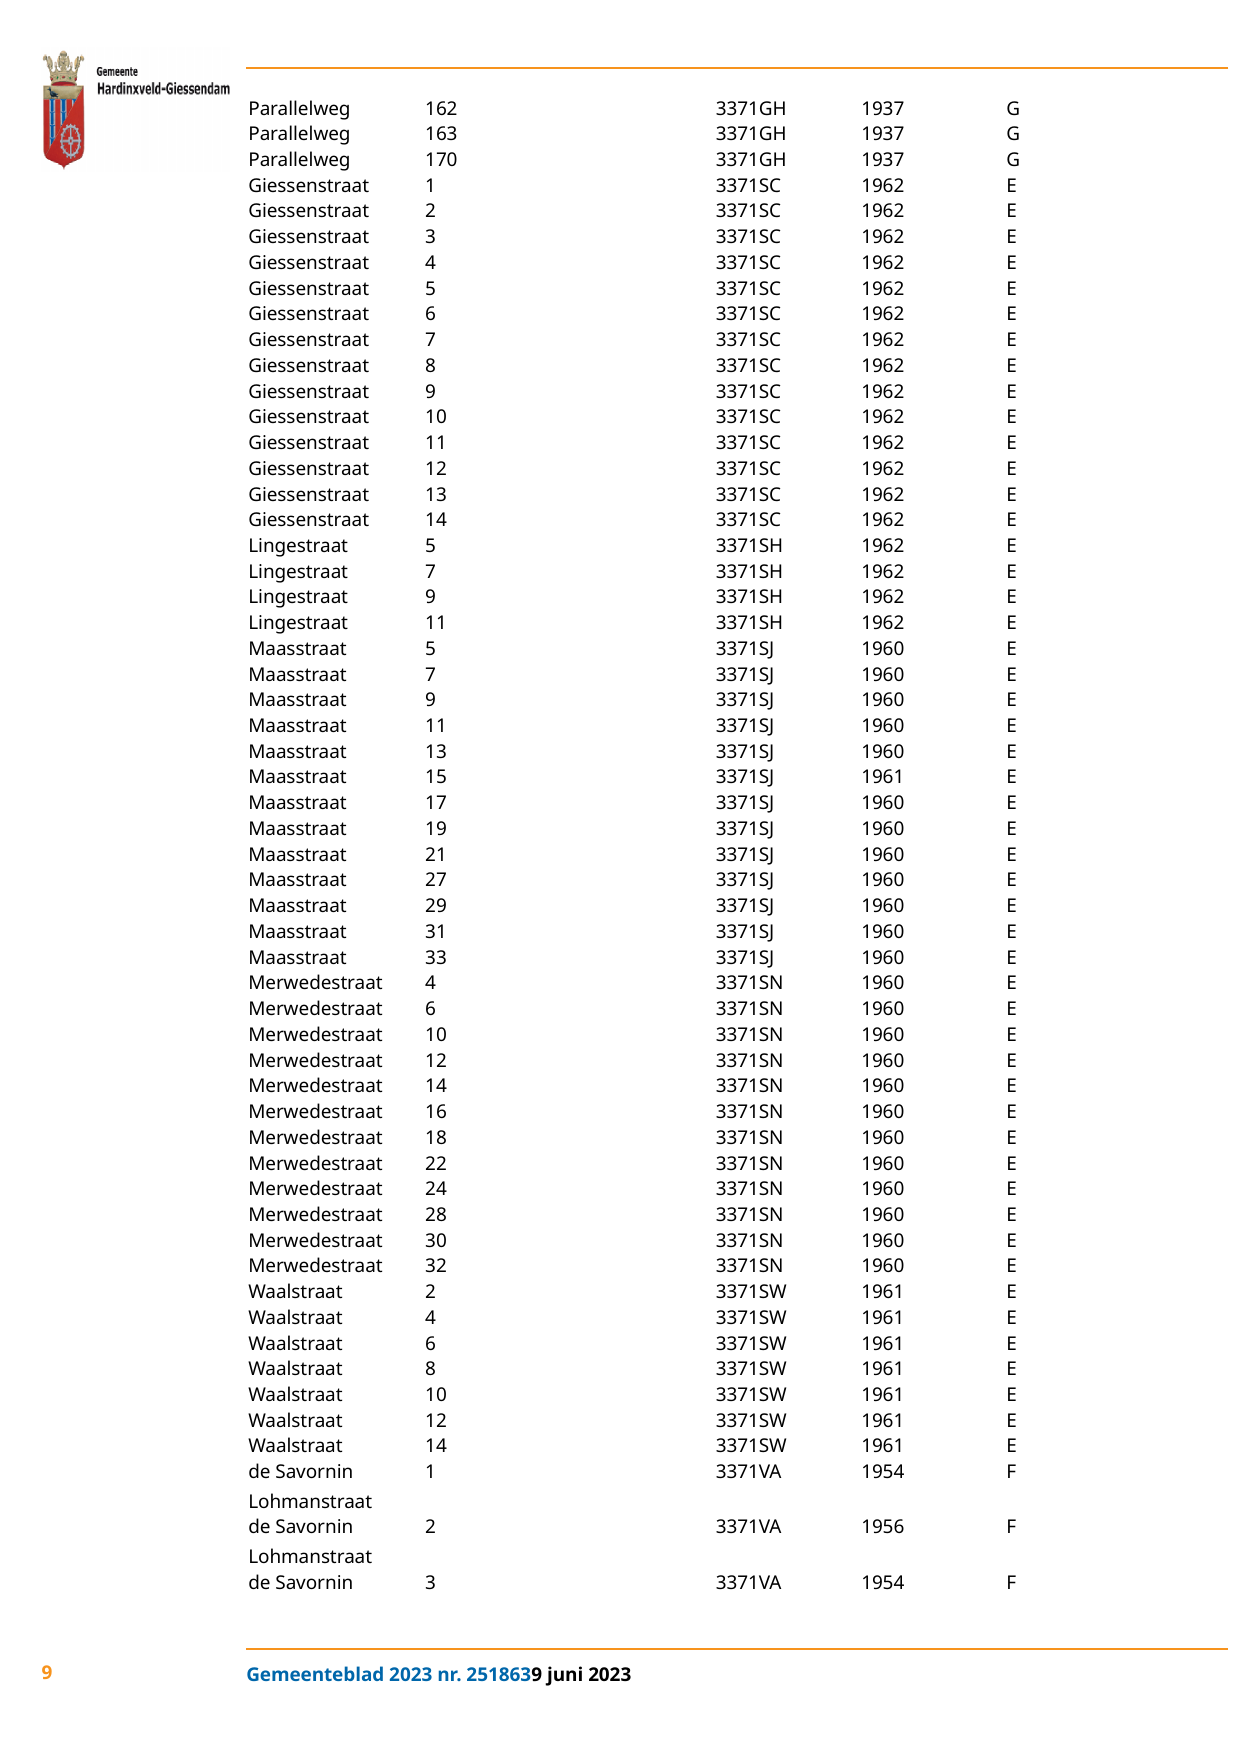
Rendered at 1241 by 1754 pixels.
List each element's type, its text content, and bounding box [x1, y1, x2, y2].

table_cell E [1006, 738, 1152, 764]
table_cell 3371SN [716, 970, 861, 995]
table_cell Waalstraat [248, 1330, 425, 1356]
table_cell 3371SW [716, 1381, 861, 1407]
table_cell [570, 893, 716, 918]
table_cell 13 [425, 481, 570, 506]
table_cell 1937 [861, 146, 1006, 172]
table_cell 3 [425, 1569, 570, 1595]
table_cell Parallelweg [248, 95, 425, 121]
table_cell 1962 [861, 584, 1006, 609]
table_cell Merwedestraat [248, 1150, 425, 1175]
table_cell 4 [425, 1304, 570, 1330]
table_cell 1962 [861, 326, 1006, 352]
table_cell 3371VA [716, 1459, 861, 1514]
table_cell [570, 609, 716, 635]
table_cell 1961 [861, 1381, 1006, 1407]
table_cell E [1006, 970, 1152, 995]
table_cell 1962 [861, 429, 1006, 455]
table_cell Maasstraat [248, 661, 425, 687]
table_cell 9 [425, 584, 570, 609]
table_cell de Savornin [248, 1569, 425, 1595]
table_cell 1956 [861, 1514, 1006, 1569]
table_cell [570, 1433, 716, 1458]
table_cell E [1006, 224, 1152, 249]
table_cell Giessenstraat [248, 506, 425, 532]
table_cell 163 [425, 121, 570, 146]
table_cell 3371SC [716, 429, 861, 455]
table_cell 24 [425, 1175, 570, 1201]
table_cell [570, 1407, 716, 1433]
table_cell 1 [425, 1459, 570, 1514]
table_cell Maasstraat [248, 790, 425, 815]
table_cell 1960 [861, 790, 1006, 815]
table_cell E [1006, 867, 1152, 892]
table_cell G [1006, 146, 1152, 172]
table_cell 3371SC [716, 352, 861, 378]
table_cell Giessenstraat [248, 224, 425, 249]
table_cell 1962 [861, 172, 1006, 198]
table_cell [570, 1098, 716, 1124]
table_cell [570, 1021, 716, 1047]
table_cell [570, 301, 716, 326]
table_cell E [1006, 1278, 1152, 1304]
table_cell [570, 918, 716, 944]
table_cell [570, 1569, 716, 1595]
table_cell 3371SH [716, 609, 861, 635]
table_cell 12 [425, 1047, 570, 1072]
table_cell [570, 558, 716, 584]
table_cell 1960 [861, 1150, 1006, 1175]
table_cell 14 [425, 506, 570, 532]
table_cell 3371SW [716, 1278, 861, 1304]
table_cell [570, 661, 716, 687]
table_cell 6 [425, 1330, 570, 1356]
table_cell Maasstraat [248, 944, 425, 969]
table_cell E [1006, 944, 1152, 969]
table_cell 1960 [861, 1124, 1006, 1150]
table_cell 32 [425, 1253, 570, 1278]
table_cell 6 [425, 301, 570, 326]
table_cell 1960 [861, 1073, 1006, 1098]
table_cell E [1006, 764, 1152, 789]
table_cell 1960 [861, 815, 1006, 841]
table_cell [570, 1201, 716, 1227]
table_cell [570, 970, 716, 995]
table_cell Waalstraat [248, 1304, 425, 1330]
table_cell 1962 [861, 301, 1006, 326]
table_cell [570, 95, 716, 121]
table_cell [570, 146, 716, 172]
table_cell [570, 1073, 716, 1098]
table_cell Merwedestraat [248, 970, 425, 995]
table_cell [570, 841, 716, 867]
table_cell [570, 455, 716, 481]
table_cell 3371SN [716, 1047, 861, 1072]
table_cell 3371SJ [716, 790, 861, 815]
table_cell [570, 867, 716, 892]
table_cell 3371SN [716, 1175, 861, 1201]
table_cell E [1006, 558, 1152, 584]
table_cell [570, 326, 716, 352]
table_cell 29 [425, 893, 570, 918]
table_cell 3371SC [716, 506, 861, 532]
table_cell 19 [425, 815, 570, 841]
table_cell Maasstraat [248, 893, 425, 918]
table_cell 3371SW [716, 1304, 861, 1330]
table_cell 28 [425, 1201, 570, 1227]
table_cell 1961 [861, 1433, 1006, 1458]
table_cell 3371SN [716, 1021, 861, 1047]
table_cell [570, 532, 716, 558]
table_cell E [1006, 172, 1152, 198]
table_cell E [1006, 661, 1152, 687]
table_cell E [1006, 378, 1152, 403]
table_cell E [1006, 687, 1152, 712]
table_cell [570, 404, 716, 429]
table_cell 12 [425, 1407, 570, 1433]
table_cell 1960 [861, 918, 1006, 944]
table_cell E [1006, 1433, 1152, 1458]
table_cell 8 [425, 352, 570, 378]
table_cell E [1006, 326, 1152, 352]
table_cell [570, 1124, 716, 1150]
table_cell 7 [425, 661, 570, 687]
table_cell 1960 [861, 635, 1006, 661]
table_cell E [1006, 1150, 1152, 1175]
table_cell 3371SC [716, 249, 861, 275]
table_cell 3371SH [716, 558, 861, 584]
table_cell Giessenstraat [248, 301, 425, 326]
table_cell [570, 352, 716, 378]
table_cell [570, 1330, 716, 1356]
table_cell [570, 429, 716, 455]
table_cell E [1006, 790, 1152, 815]
table_cell 1960 [861, 893, 1006, 918]
table_cell 1961 [861, 1330, 1006, 1356]
table_cell 18 [425, 1124, 570, 1150]
table_cell 1954 [861, 1459, 1006, 1514]
table_cell 3371SJ [716, 918, 861, 944]
table_cell [570, 172, 716, 198]
table_cell Giessenstraat [248, 481, 425, 506]
table_cell Merwedestraat [248, 1253, 425, 1278]
table_cell Waalstraat [248, 1407, 425, 1433]
table_cell E [1006, 198, 1152, 223]
table_cell E [1006, 609, 1152, 635]
table_cell 1960 [861, 1021, 1006, 1047]
table_cell 6 [425, 995, 570, 1021]
table_cell E [1006, 429, 1152, 455]
table_cell [570, 506, 716, 532]
table_cell 1960 [861, 687, 1006, 712]
table_cell Giessenstraat [248, 275, 425, 301]
table_cell [570, 1514, 716, 1569]
table_cell 3371SC [716, 326, 861, 352]
table_cell E [1006, 1098, 1152, 1124]
table_cell Merwedestraat [248, 1175, 425, 1201]
table_cell [570, 198, 716, 223]
table_cell Waalstraat [248, 1433, 425, 1458]
table_cell E [1006, 249, 1152, 275]
table_cell 1960 [861, 712, 1006, 738]
table_cell [570, 1304, 716, 1330]
table_cell Giessenstraat [248, 326, 425, 352]
table_cell 21 [425, 841, 570, 867]
table_cell E [1006, 584, 1152, 609]
table_cell E [1006, 1073, 1152, 1098]
table_cell 1961 [861, 1407, 1006, 1433]
table_cell 3371GH [716, 121, 861, 146]
table_cell 3371SH [716, 584, 861, 609]
table_cell F [1006, 1459, 1152, 1514]
table_cell 3371GH [716, 95, 861, 121]
table_cell E [1006, 841, 1152, 867]
table_cell 1962 [861, 352, 1006, 378]
table_cell 3371SC [716, 198, 861, 223]
table_cell 3371SC [716, 455, 861, 481]
table_cell 22 [425, 1150, 570, 1175]
table_cell Waalstraat [248, 1278, 425, 1304]
table_cell E [1006, 404, 1152, 429]
table_cell 30 [425, 1227, 570, 1253]
table_cell [570, 1459, 716, 1514]
table_cell 33 [425, 944, 570, 969]
table_cell 3371GH [716, 146, 861, 172]
table_cell 1937 [861, 95, 1006, 121]
table_cell 3371SJ [716, 635, 861, 661]
table_cell Giessenstraat [248, 198, 425, 223]
table_cell 1961 [861, 764, 1006, 789]
table_cell 1960 [861, 1227, 1006, 1253]
table_cell 16 [425, 1098, 570, 1124]
table_cell 5 [425, 635, 570, 661]
table_cell 3371SC [716, 275, 861, 301]
table_cell Lingestraat [248, 609, 425, 635]
table_cell E [1006, 1201, 1152, 1227]
table_cell 12 [425, 455, 570, 481]
table_cell [570, 1253, 716, 1278]
table_cell 1962 [861, 455, 1006, 481]
table_cell 1937 [861, 121, 1006, 146]
table_cell 3371SN [716, 1098, 861, 1124]
table_cell E [1006, 995, 1152, 1021]
table_cell 9 [425, 687, 570, 712]
table_cell [570, 1150, 716, 1175]
table_cell 1962 [861, 198, 1006, 223]
table_cell [570, 635, 716, 661]
table_cell 17 [425, 790, 570, 815]
table_cell 3371SJ [716, 893, 861, 918]
table_cell [570, 790, 716, 815]
table_cell Parallelweg [248, 121, 425, 146]
table_cell 1960 [861, 1175, 1006, 1201]
table_cell 11 [425, 712, 570, 738]
table_cell E [1006, 1124, 1152, 1150]
table_cell 1960 [861, 944, 1006, 969]
table_cell [570, 738, 716, 764]
table_cell Maasstraat [248, 738, 425, 764]
table_cell 1960 [861, 1047, 1006, 1072]
table_cell 3371SN [716, 1201, 861, 1227]
table_cell 8 [425, 1356, 570, 1381]
table_cell [570, 764, 716, 789]
table_cell Giessenstraat [248, 404, 425, 429]
table_cell [570, 712, 716, 738]
table_cell 7 [425, 326, 570, 352]
table_cell Merwedestraat [248, 1073, 425, 1098]
table_cell 1960 [861, 1201, 1006, 1227]
table_cell 31 [425, 918, 570, 944]
table_cell 2 [425, 1278, 570, 1304]
table_cell 3371SN [716, 1253, 861, 1278]
table_cell 3371SC [716, 172, 861, 198]
table_cell E [1006, 1304, 1152, 1330]
table_cell 1954 [861, 1569, 1006, 1595]
table_cell 1962 [861, 249, 1006, 275]
table_cell Giessenstraat [248, 429, 425, 455]
table_cell Maasstraat [248, 841, 425, 867]
table_cell [570, 481, 716, 506]
table_cell 1961 [861, 1356, 1006, 1381]
table_cell 13 [425, 738, 570, 764]
table_cell 1961 [861, 1304, 1006, 1330]
table_cell 1962 [861, 404, 1006, 429]
table_cell 1960 [861, 970, 1006, 995]
table_cell 3371SW [716, 1407, 861, 1433]
table_cell [570, 1047, 716, 1072]
table_cell E [1006, 301, 1152, 326]
table_cell 3 [425, 224, 570, 249]
table_cell E [1006, 1407, 1152, 1433]
table_cell [570, 944, 716, 969]
table_cell 3371SN [716, 1150, 861, 1175]
table_cell Maasstraat [248, 712, 425, 738]
table_cell E [1006, 481, 1152, 506]
table_cell 10 [425, 1021, 570, 1047]
table_cell G [1006, 95, 1152, 121]
table_cell [570, 1278, 716, 1304]
table_cell Merwedestraat [248, 1021, 425, 1047]
table_cell 3371SC [716, 481, 861, 506]
table_cell 162 [425, 95, 570, 121]
table_cell 1962 [861, 609, 1006, 635]
table_cell 5 [425, 275, 570, 301]
table_cell 1962 [861, 224, 1006, 249]
table_cell 11 [425, 429, 570, 455]
table_cell Waalstraat [248, 1381, 425, 1407]
table_cell E [1006, 455, 1152, 481]
table_cell 3371SH [716, 532, 861, 558]
table_cell [570, 687, 716, 712]
table_cell 3371SJ [716, 815, 861, 841]
table_cell Merwedestraat [248, 1227, 425, 1253]
table_cell 3371SJ [716, 712, 861, 738]
table_cell 14 [425, 1433, 570, 1458]
table_cell 14 [425, 1073, 570, 1098]
table_cell 3371SC [716, 224, 861, 249]
table_cell [570, 584, 716, 609]
table_cell Giessenstraat [248, 352, 425, 378]
table_cell E [1006, 1227, 1152, 1253]
table_cell Giessenstraat [248, 378, 425, 403]
table_cell [570, 224, 716, 249]
table_cell E [1006, 1356, 1152, 1381]
table_cell E [1006, 1253, 1152, 1278]
table_cell E [1006, 352, 1152, 378]
table_cell Maasstraat [248, 764, 425, 789]
table_cell E [1006, 1047, 1152, 1072]
table_cell [570, 1356, 716, 1381]
table_cell [570, 249, 716, 275]
table_cell F [1006, 1569, 1152, 1595]
table_cell Maasstraat [248, 918, 425, 944]
table_cell 3371SC [716, 378, 861, 403]
table_cell Giessenstraat [248, 172, 425, 198]
table_cell Parallelweg [248, 146, 425, 172]
table_cell Maasstraat [248, 867, 425, 892]
table_cell 3371SJ [716, 687, 861, 712]
table_cell [570, 378, 716, 403]
table_cell 3371SW [716, 1330, 861, 1356]
table_cell 3371VA [716, 1514, 861, 1569]
table_cell 1962 [861, 558, 1006, 584]
table_cell Maasstraat [248, 635, 425, 661]
table_cell [570, 995, 716, 1021]
table_cell [570, 1227, 716, 1253]
table_cell F [1006, 1514, 1152, 1569]
table_cell 5 [425, 532, 570, 558]
table_cell E [1006, 918, 1152, 944]
table_cell 1960 [861, 738, 1006, 764]
table_cell 10 [425, 1381, 570, 1407]
table_cell 15 [425, 764, 570, 789]
table_cell 3371SN [716, 1227, 861, 1253]
table_cell Lingestraat [248, 532, 425, 558]
table_cell Maasstraat [248, 815, 425, 841]
table_cell 7 [425, 558, 570, 584]
table_cell E [1006, 1021, 1152, 1047]
picture [41, 47, 231, 172]
table_cell Merwedestraat [248, 995, 425, 1021]
table_cell 3371SJ [716, 738, 861, 764]
table_cell [570, 1381, 716, 1407]
table_cell 3371SJ [716, 764, 861, 789]
table_cell E [1006, 1175, 1152, 1201]
table_cell Merwedestraat [248, 1047, 425, 1072]
table_cell E [1006, 1381, 1152, 1407]
table_cell 1960 [861, 841, 1006, 867]
table_cell Waalstraat [248, 1356, 425, 1381]
table_cell 1960 [861, 867, 1006, 892]
table_cell E [1006, 532, 1152, 558]
table_cell E [1006, 712, 1152, 738]
table_cell 3371SN [716, 1124, 861, 1150]
table_cell [570, 121, 716, 146]
table_cell de Savornin Lohmanstraat [248, 1459, 425, 1514]
table_cell E [1006, 815, 1152, 841]
table_cell 170 [425, 146, 570, 172]
table_cell 1960 [861, 661, 1006, 687]
table_cell 11 [425, 609, 570, 635]
table_cell 1960 [861, 1253, 1006, 1278]
table_cell 4 [425, 970, 570, 995]
table_cell 3371SW [716, 1433, 861, 1458]
table_cell [570, 1175, 716, 1201]
table_cell 3371SJ [716, 661, 861, 687]
table_cell Merwedestraat [248, 1124, 425, 1150]
table_cell 3371SC [716, 404, 861, 429]
table_cell 1961 [861, 1278, 1006, 1304]
table_cell Merwedestraat [248, 1098, 425, 1124]
table_cell 3371SN [716, 1073, 861, 1098]
table_cell 1962 [861, 275, 1006, 301]
table_cell 1 [425, 172, 570, 198]
table_cell 1960 [861, 995, 1006, 1021]
table_cell [570, 815, 716, 841]
table_cell 9 [425, 378, 570, 403]
table_cell E [1006, 893, 1152, 918]
table_cell 2 [425, 1514, 570, 1569]
table_cell E [1006, 506, 1152, 532]
table_cell Lingestraat [248, 584, 425, 609]
table_cell 3371SN [716, 995, 861, 1021]
table_cell 1960 [861, 1098, 1006, 1124]
table_cell Giessenstraat [248, 455, 425, 481]
table_cell G [1006, 121, 1152, 146]
table_cell E [1006, 635, 1152, 661]
table_cell 1962 [861, 506, 1006, 532]
table_cell de Savornin Lohmanstraat [248, 1514, 425, 1569]
table_cell 1962 [861, 378, 1006, 403]
table_cell Merwedestraat [248, 1201, 425, 1227]
table_cell 3371SW [716, 1356, 861, 1381]
table_cell 3371SJ [716, 841, 861, 867]
table_cell 3371SJ [716, 944, 861, 969]
table_cell 10 [425, 404, 570, 429]
table_cell 3371SC [716, 301, 861, 326]
table_cell E [1006, 1330, 1152, 1356]
table_cell 4 [425, 249, 570, 275]
table_cell 1962 [861, 532, 1006, 558]
table_cell Lingestraat [248, 558, 425, 584]
table_cell 3371VA [716, 1569, 861, 1595]
table_cell [570, 275, 716, 301]
table_cell 3371SJ [716, 867, 861, 892]
table_cell Maasstraat [248, 687, 425, 712]
table_cell E [1006, 275, 1152, 301]
table_cell 1962 [861, 481, 1006, 506]
table_cell Giessenstraat [248, 249, 425, 275]
table_cell 2 [425, 198, 570, 223]
table_cell 27 [425, 867, 570, 892]
